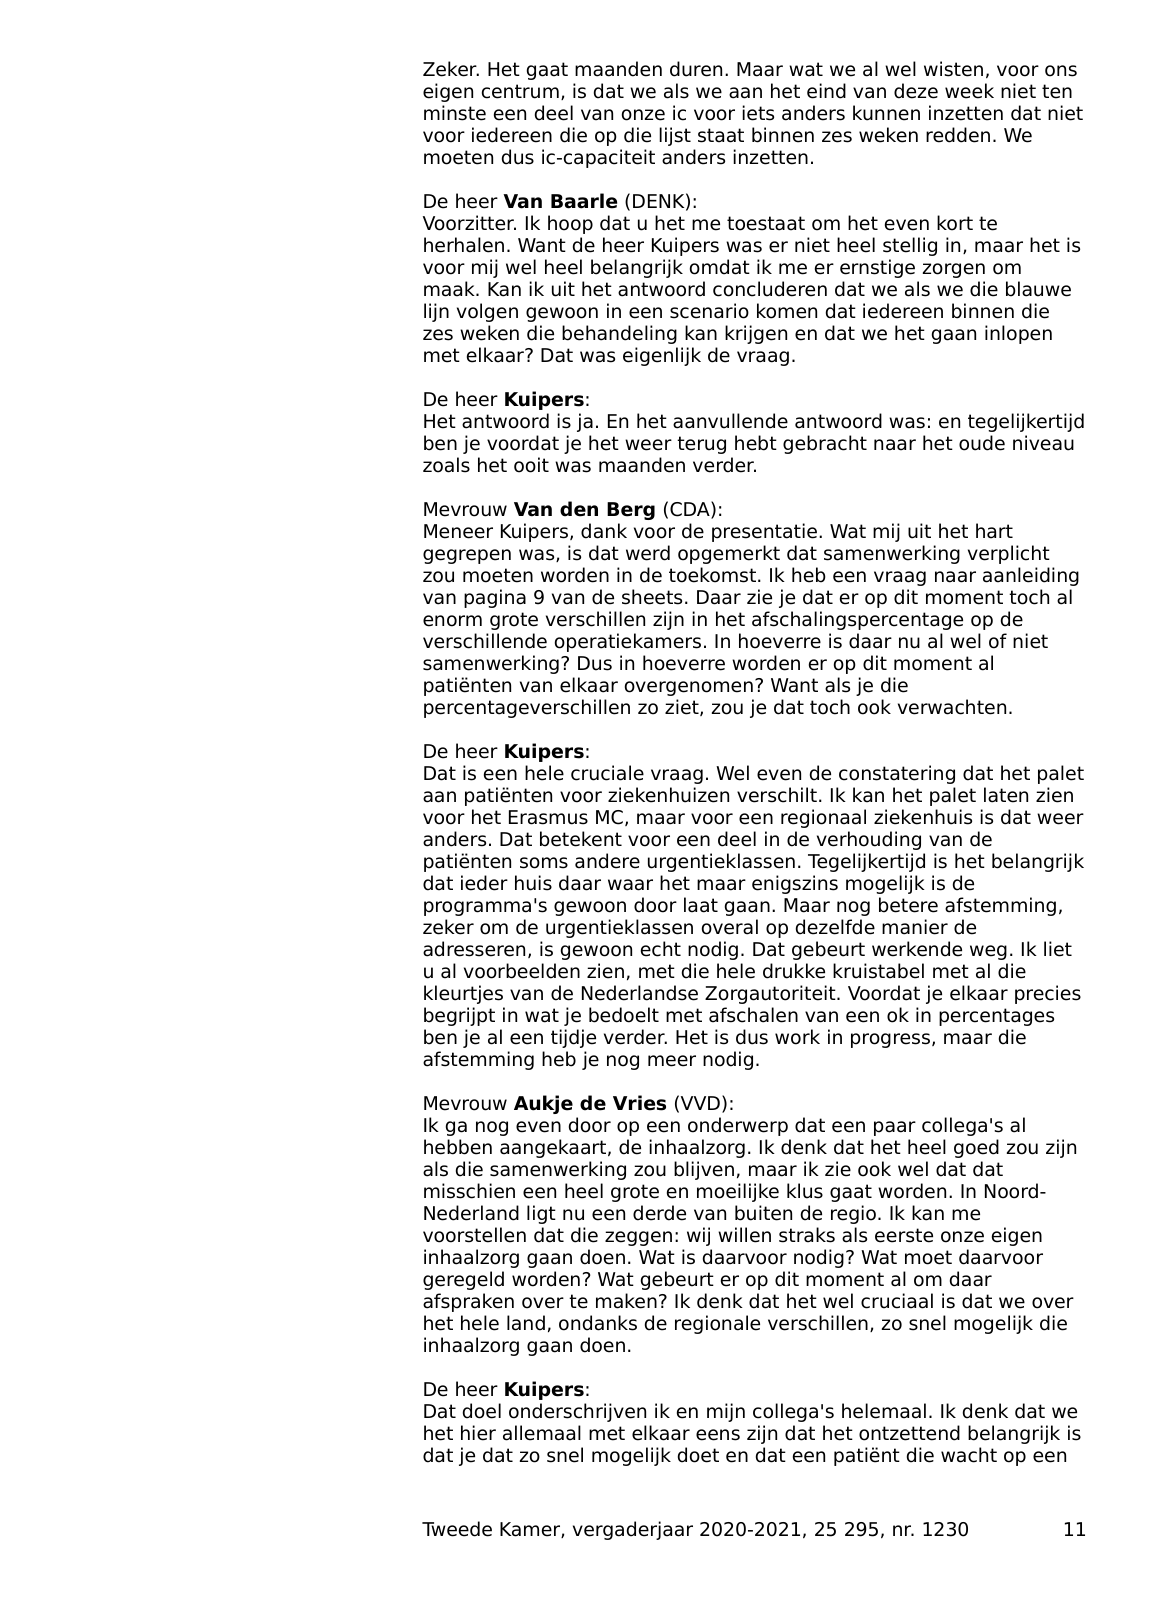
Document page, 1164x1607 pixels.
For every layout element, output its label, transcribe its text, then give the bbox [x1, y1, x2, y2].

text Mevrouw Van den Berg (CDA): [422, 499, 1087, 521]
text Meneer Kuipers, dank voor de presentatie. Wat mij uit het hart gegrepen was, is dat werd opgemerkt dat samenwerking verplicht zou moeten worden in de toekomst. Ik heb een vraag naar aanleiding van pagina 9 van de sheets. Daar zie je dat er op dit moment toch al enorm grote verschillen zijn in het afschalingspercentage op de verschillende operatiekamers. In hoeverre is daar nu al wel of niet samenwerking? Dus in hoeverre worden er op dit moment al patiënten van elkaar overgenomen? Want als je die percentageverschillen zo ziet, zou je dat toch ook verwachten. [422, 521, 1087, 719]
text Het antwoord is ja. En het aanvullende antwoord was: en tegelijkertijd ben je voordat je het weer terug hebt gebracht naar het oude niveau zoals het ooit was maanden verder. [422, 411, 1087, 477]
text De heer Van Baarle (DENK): [422, 191, 1087, 213]
text Voorzitter. Ik hoop dat u het me toestaat om het even kort te herhalen. Want de heer Kuipers was er niet heel stellig in, maar het is voor mij wel heel belangrijk omdat ik me er ernstige zorgen om maak. Kan ik uit het antwoord concluderen dat we als we die blauwe lijn volgen gewoon in een scenario komen dat iedereen binnen die zes weken die behandeling kan krijgen en dat we het gaan inlopen met elkaar? Dat was eigenlijk de vraag. [422, 213, 1087, 367]
text De heer Kuipers: [422, 389, 1087, 411]
text De heer Kuipers: [422, 1379, 1087, 1401]
text Mevrouw Aukje de Vries (VVD): [422, 1093, 1087, 1115]
text Ik ga nog even door op een onderwerp dat een paar collega's al hebben aangekaart, de inhaalzorg. Ik denk dat het heel goed zou zijn als die samenwerking zou blijven, maar ik zie ook wel dat dat misschien een heel grote en moeilijke klus gaat worden. In Noord-Nederland ligt nu een derde van buiten de regio. Ik kan me voorstellen dat die zeggen: wij willen straks als eerste onze eigen inhaalzorg gaan doen. Wat is daarvoor nodig? Wat moet daarvoor geregeld worden? Wat gebeurt er op dit moment al om daar afspraken over te maken? Ik denk dat het wel cruciaal is dat we over het hele land, ondanks de regionale verschillen, zo snel mogelijk die inhaalzorg gaan doen. [422, 1115, 1087, 1357]
text Dat doel onderschrijven ik en mijn collega's helemaal. Ik denk dat we het hier allemaal met elkaar eens zijn dat het ontzettend belangrijk is dat je dat zo snel mogelijk doet en dat een patiënt die wacht op een [422, 1401, 1087, 1467]
text Dat is een hele cruciale vraag. Wel even de constatering dat het palet aan patiënten voor ziekenhuizen verschilt. Ik kan het palet laten zien voor het Erasmus MC, maar voor een regionaal ziekenhuis is dat weer anders. Dat betekent voor een deel in de verhouding van de patiënten soms andere urgentieklassen. Tegelijkertijd is het belangrijk dat ieder huis daar waar het maar enigszins mogelijk is de programma's gewoon door laat gaan. Maar nog betere afstemming, zeker om de urgentieklassen overal op dezelfde manier de adresseren, is gewoon echt nodig. Dat gebeurt werkende weg. Ik liet u al voorbeelden zien, met die hele drukke kruistabel met al die kleurtjes van de Nederlandse Zorgautoriteit. Voordat je elkaar precies begrijpt in wat je bedoelt met afschalen van een ok in percentages ben je al een tijdje verder. Het is dus work in progress, maar die afstemming heb je nog meer nodig. [422, 763, 1087, 1071]
text De heer Kuipers: [422, 741, 1087, 763]
text Zeker. Het gaat maanden duren. Maar wat we al wel wisten, voor ons eigen centrum, is dat we als we aan het eind van deze week niet ten minste een deel van onze ic voor iets anders kunnen inzetten dat niet voor iedereen die op die lijst staat binnen zes weken redden. We moeten dus ic-capaciteit anders inzetten. [422, 59, 1087, 169]
